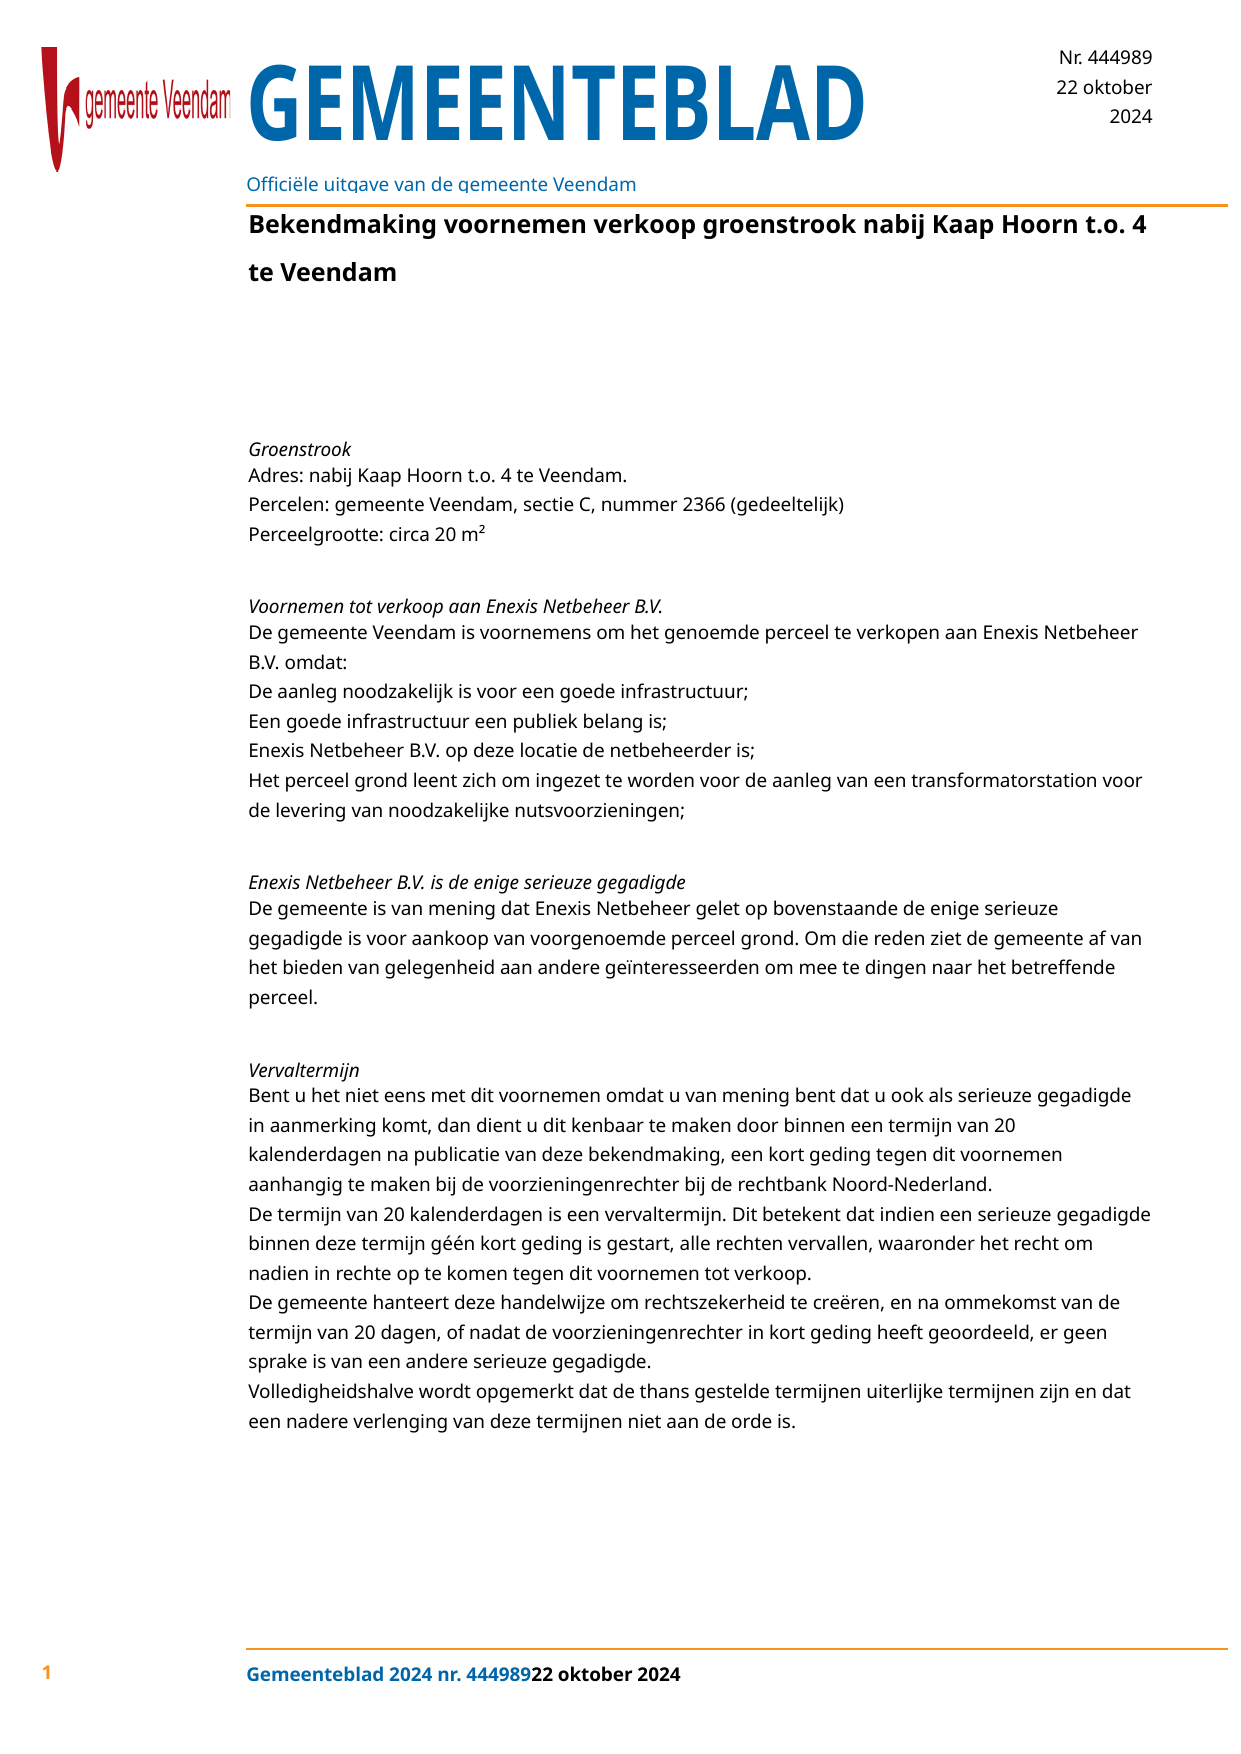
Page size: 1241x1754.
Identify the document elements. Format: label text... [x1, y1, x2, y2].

text Percelen: gemeente Veendam, sectie C, nummer 2366 (gedeeltelijk) [248, 491, 1152, 517]
text Volledigheidshalve wordt opgemerkt dat de thans gestelde termijnen uiterlijke termijnen zijn en dat een nadere verlenging van deze termijnen niet aan de orde is. [248, 1378, 1152, 1434]
text Perceelgrootte: circa 20 m² [248, 521, 1152, 547]
text De termijn van 20 kalenderdagen is een vervaltermijn. Dit betekent dat indien een serieuze gegadigde binnen deze termijn géén kort geding is gestart, alle rechten vervallen, waaronder het recht om nadien in rechte op te komen tegen dit voornemen tot verkoop. [248, 1201, 1152, 1286]
text Bent u het niet eens met dit voornemen omdat u van mening bent dat u ook als serieuze gegadigde in aanmerking komt, dan dient u dit kenbaar te maken door binnen een termijn van 20 kalenderdagen na publicatie van deze bekendmaking, een kort geding tegen dit voornemen aanhangig te maken bij de voorzieningenrechter bij de rechtbank Noord-Nederland. [248, 1082, 1152, 1197]
text Een goede infrastructuur een publiek belang is; [248, 708, 1152, 734]
text Adres: nabij Kaap Hoorn t.o. 4 te Veendam. [248, 462, 1152, 487]
text Enexis Netbeheer B.V. op deze locatie de netbeheerder is; [248, 738, 1152, 763]
text De aanleg noodzakelijk is voor een goede infrastructuur; [248, 678, 1152, 704]
text Groenstrook [248, 436, 1152, 462]
text Enexis Netbeheer B.V. is de enige serieuze gegadigde [248, 869, 1152, 895]
text Voornemen tot verkoop aan Enexis Netbeheer B.V. [248, 594, 1152, 619]
text De gemeente Veendam is voornemens om het genoemde perceel te verkopen aan Enexis Netbeheer B.V. omdat: [248, 619, 1152, 675]
text Bekendmaking voornemen verkoop groenstrook nabij Kaap Hoorn t.o. 4 te Veendam [248, 207, 1152, 288]
text Het perceel grond leent zich om ingezet te worden voor de aanleg van een transformatorstation voor de levering van noodzakelijke nutsvoorzieningen; [248, 767, 1152, 823]
picture [41, 47, 231, 172]
text Vervaltermijn [248, 1057, 1152, 1082]
text De gemeente hanteert deze handelwijze om rechtszekerheid te creëren, en na ommekomst van de termijn van 20 dagen, of nadat de voorzieningenrechter in kort geding heeft geoordeeld, er geen sprake is van een andere serieuze gegadigde. [248, 1289, 1152, 1374]
text De gemeente is van mening dat Enexis Netbeheer gelet op bovenstaande de enige serieuze gegadigde is voor aankoop van voorgenoemde perceel grond. Om die reden ziet de gemeente af van het bieden van gelegenheid aan andere geïnteresseerden om mee te dingen naar het betreffende perceel. [248, 895, 1152, 1010]
